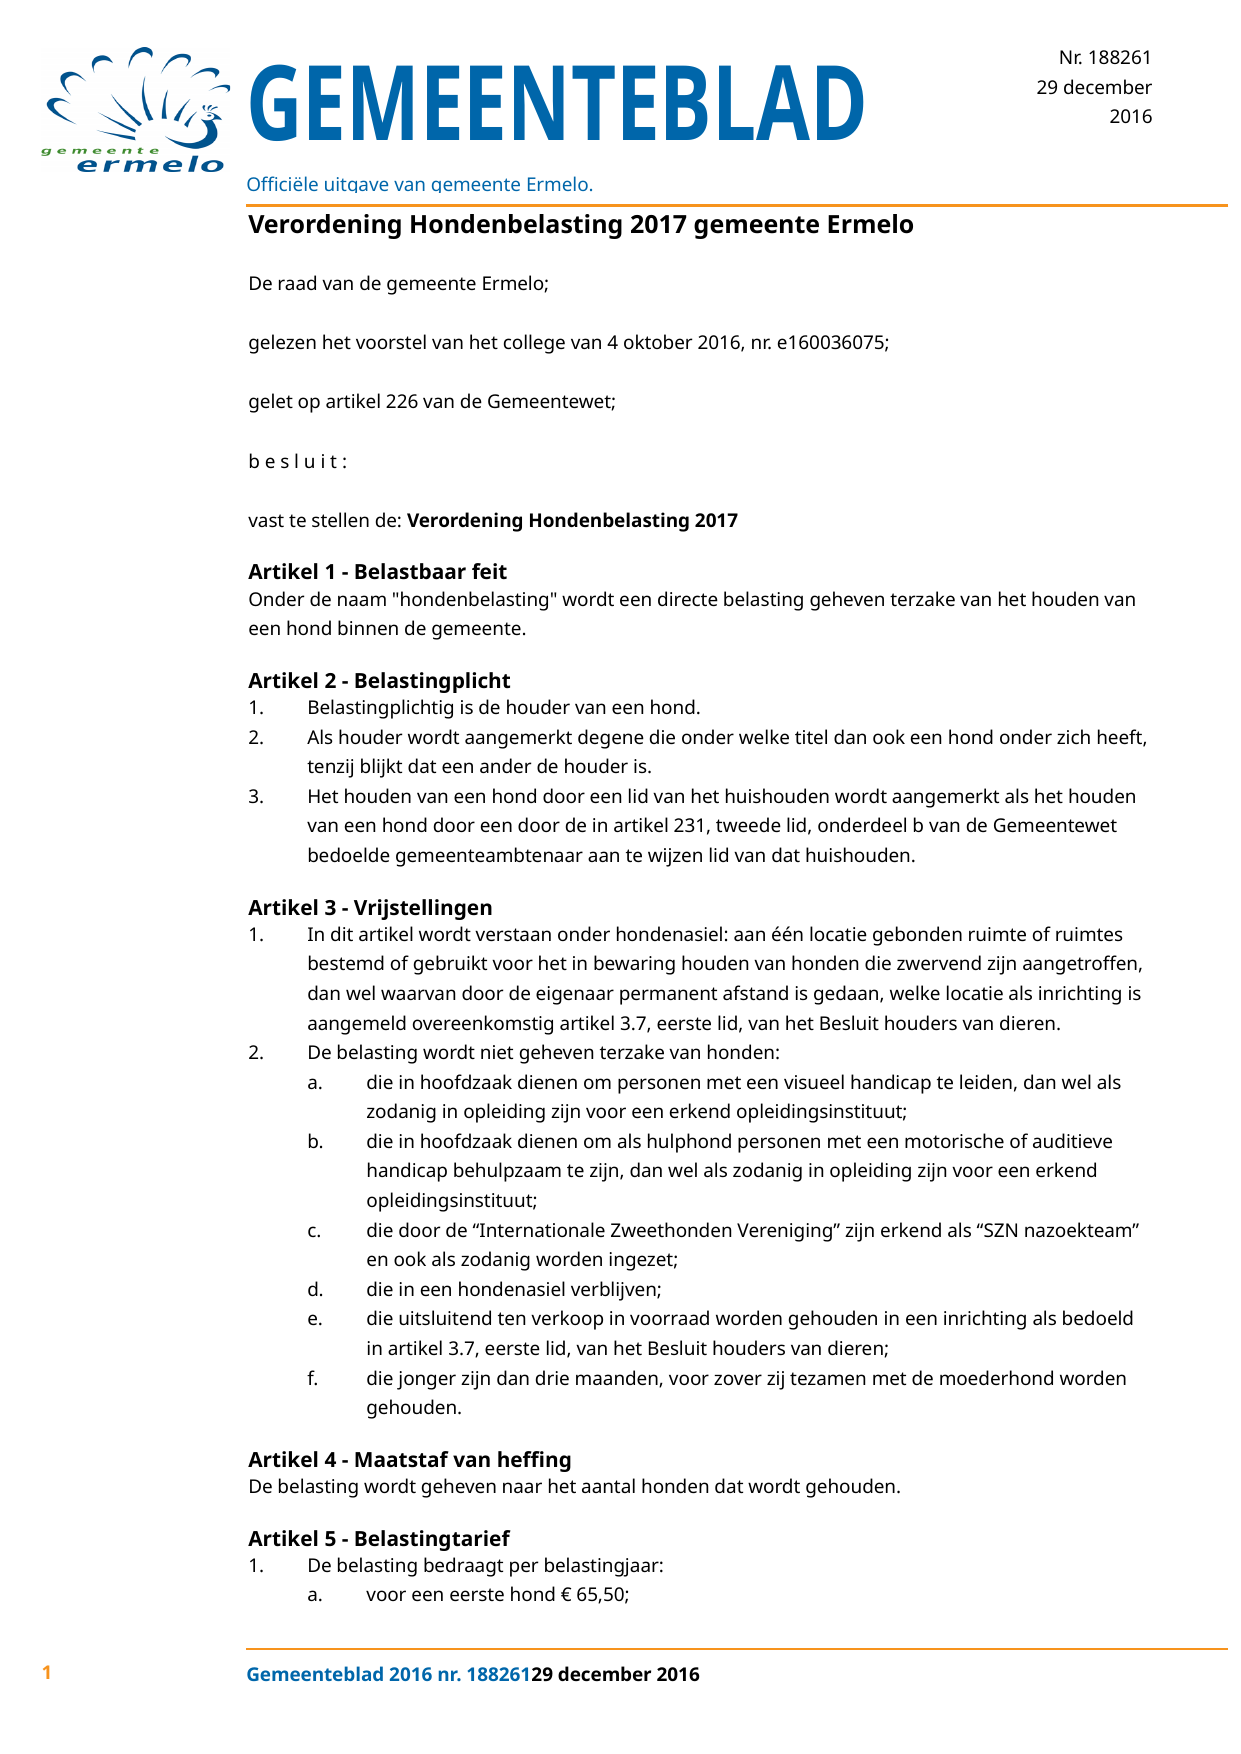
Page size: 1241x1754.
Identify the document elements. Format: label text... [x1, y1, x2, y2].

list die jonger zijn dan drie maanden, voor zover zij tezamen met de moederhond worden gehouden. [307, 1365, 1152, 1420]
list die in een hondenasiel verblijven; [307, 1276, 1152, 1302]
text Verordening Hondenbelasting 2017 gemeente Ermelo [248, 207, 1152, 241]
list In dit artikel wordt verstaan onder hondenasiel: aan één locatie gebonden ruimte of ruimtes bestemd of gebruikt voor het in bewaring houden van honden die zwervend zijn aangetroffen, dan wel waarvan door de eigenaar permanent afstand is gedaan, welke locatie als inrichting is aangemeld overeenkomstig artikel 3.7, eerste lid, van het Besluit houders van dieren. [248, 921, 1152, 1036]
text gelet op artikel 226 van de Gemeentewet; [248, 389, 1152, 414]
text vast te stellen de: Verordening Hondenbelasting 2017 [248, 507, 1152, 533]
list De belasting wordt niet geheven terzake van honden: [248, 1039, 1152, 1065]
list Als houder wordt aangemerkt degene die onder welke titel dan ook een hond onder zich heeft, tenzij blijkt dat een ander de houder is. [248, 724, 1152, 779]
list die door de “Internationale Zweethonden Vereniging” zijn erkend als “SZN nazoekteam” en ook als zodanig worden ingezet; [307, 1217, 1152, 1272]
list De belasting bedraagt per belastingjaar: [248, 1552, 1152, 1578]
text b e s l u i t : [248, 448, 1152, 473]
list die in hoofdzaak dienen om als hulphond personen met een motorische of auditieve handicap behulpzaam te zijn, dan wel als zodanig in opleiding zijn voor een erkend opleidingsinstituut; [307, 1128, 1152, 1213]
text Artikel 4 - Maatstaf van heffing [248, 1445, 1152, 1473]
text De raad van de gemeente Ermelo; [248, 270, 1152, 296]
text De belasting wordt geheven naar het aantal honden dat wordt gehouden. [248, 1473, 1152, 1499]
list Belastingplichtig is de houder van een hond. [248, 694, 1152, 720]
text Artikel 3 - Vrijstellingen [248, 893, 1152, 921]
text Artikel 2 - Belastingplicht [248, 666, 1152, 694]
text gelezen het voorstel van het college van 4 oktober 2016, nr. e160036075; [248, 329, 1152, 355]
text Artikel 1 - Belastbaar feit [248, 557, 1152, 586]
list voor een eerste hond € 65,50; [307, 1582, 1152, 1607]
list die uitsluitend ten verkoop in voorraad worden gehouden in een inrichting als bedoeld in artikel 3.7, eerste lid, van het Besluit houders van dieren; [307, 1306, 1152, 1361]
text Onder de naam "hondenbelasting" wordt een directe belasting geheven terzake van het houden van een hond binnen de gemeente. [248, 586, 1152, 641]
list Het houden van een hond door een lid van het huishouden wordt aangemerkt als het houden van een hond door een door de in artikel 231, tweede lid, onderdeel b van de Gemeentewet bedoelde gemeenteambtenaar aan te wijzen lid van dat huishouden. [248, 783, 1152, 868]
picture [41, 47, 231, 172]
list die in hoofdzaak dienen om personen met een visueel handicap te leiden, dan wel als zodanig in opleiding zijn voor een erkend opleidingsinstituut; [307, 1069, 1152, 1124]
text Artikel 5 - Belastingtarief [248, 1524, 1152, 1552]
